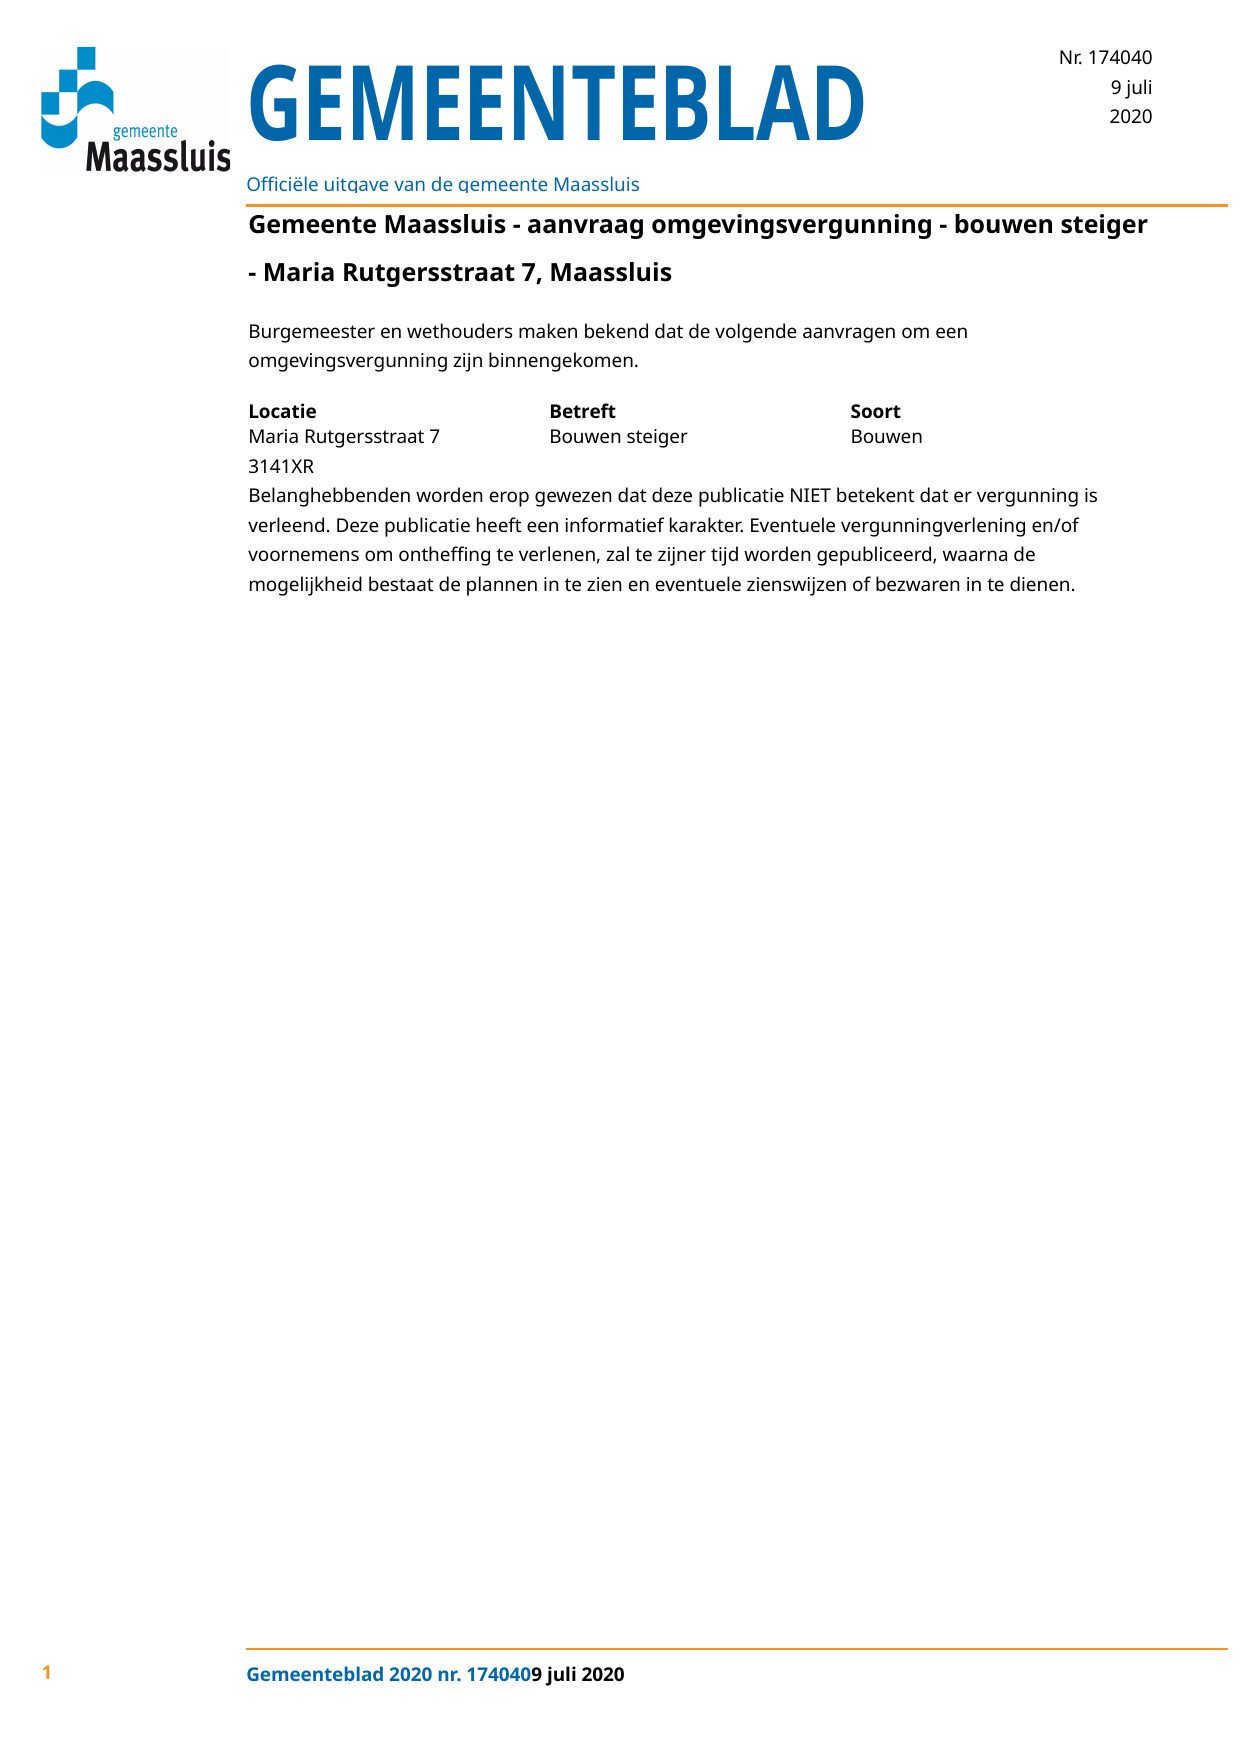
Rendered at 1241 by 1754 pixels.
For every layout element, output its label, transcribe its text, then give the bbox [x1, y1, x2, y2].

table_cell Bouwen [850, 424, 1152, 479]
table_header Betreft [549, 398, 850, 424]
table_cell Maria Rutgersstraat 7 3141XR [248, 424, 549, 479]
picture [41, 47, 77, 92]
table_header Soort [850, 398, 1152, 424]
table_cell Bouwen steiger [549, 424, 850, 479]
text Belanghebbenden worden erop gewezen dat deze publicatie NIET betekent dat er vergunning is verleend. Deze publicatie heeft een informatief karakter. Eventuele vergunningverlening en/of voornemens om ontheffing te verlenen, zal te zijner tijd worden gepubliceerd, waarna de mogelijkheid bestaat de plannen in te zien en eventuele zienswijzen of bezwaren in te dienen. [248, 482, 1152, 597]
text Burgemeester en wethouders maken bekend dat de volgende aanvragen om een omgevingsvergunning zijn binnengekomen. [248, 318, 1152, 373]
picture [41, 47, 231, 172]
table_header Locatie [248, 398, 549, 424]
text Gemeente Maassluis - aanvraag omgevingsvergunning - bouwen steiger - Maria Rutgersstraat 7, Maassluis [248, 207, 1152, 288]
